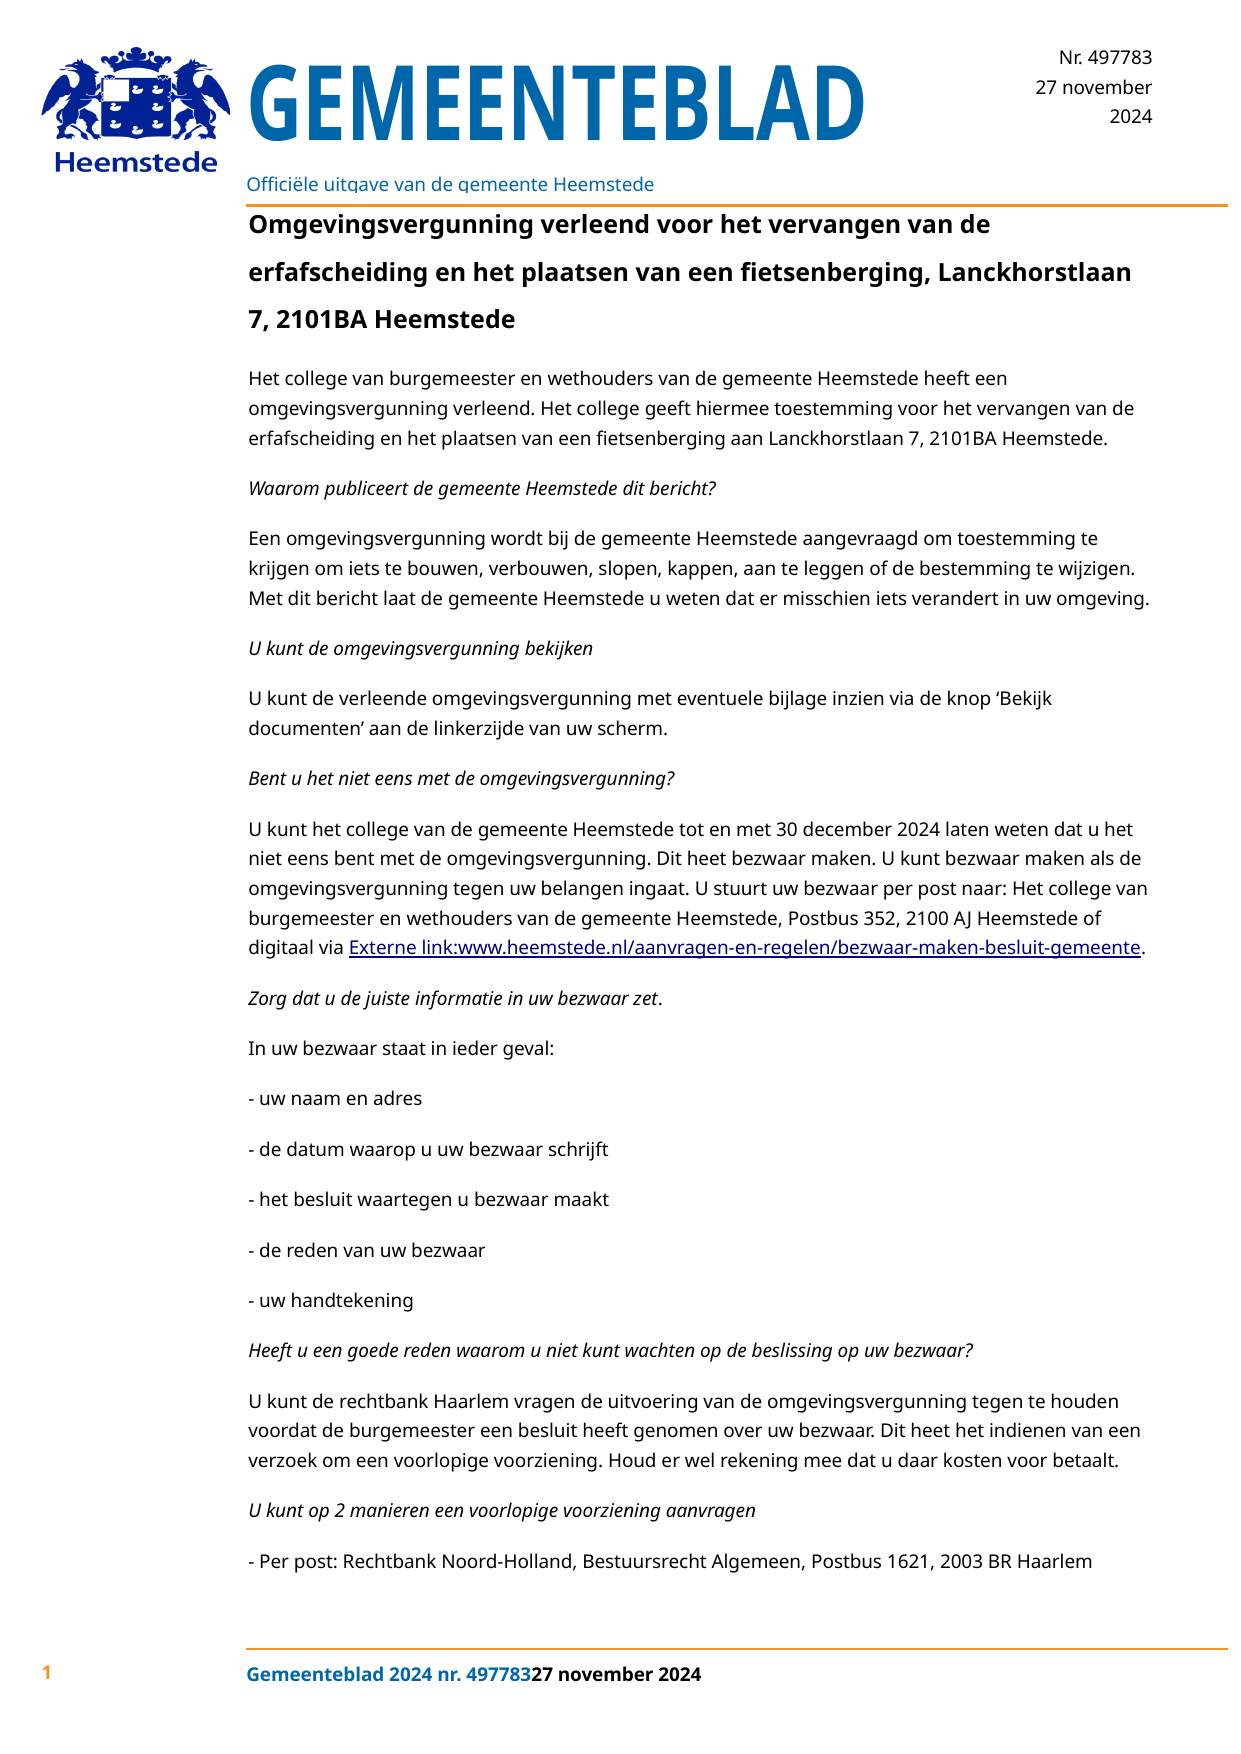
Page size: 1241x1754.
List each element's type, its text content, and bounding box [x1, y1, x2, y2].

text Waarom publiceert de gemeente Heemstede dit bericht? [248, 475, 1152, 501]
text U kunt de rechtbank Haarlem vragen de uitvoering van de omgevingsvergunning tegen te houden voordat de burgemeester een besluit heeft genomen over uw bezwaar. Dit heet het indienen van een verzoek om een voorlopige voorziening. Houd er wel rekening mee dat u daar kosten voor betaalt. [248, 1388, 1152, 1473]
text - Per post: Rechtbank Noord-Holland, Bestuursrecht Algemeen, Postbus 1621, 2003 BR Haarlem [248, 1548, 1152, 1574]
text - uw handtekening [248, 1287, 1152, 1313]
text Omgevingsvergunning verleend voor het vervangen van de erfafscheiding en het plaatsen van een fietsenberging, Lanckhorstlaan 7, 2101BA Heemstede [248, 207, 1152, 336]
text U kunt de omgevingsvergunning bekijken [248, 635, 1152, 661]
text U kunt op 2 manieren een voorlopige voorziening aanvragen [248, 1498, 1152, 1523]
text Zorg dat u de juiste informatie in uw bezwaar zet. [248, 985, 1152, 1010]
picture [41, 47, 231, 172]
text - het besluit waartegen u bezwaar maakt [248, 1186, 1152, 1212]
text Een omgevingsvergunning wordt bij de gemeente Heemstede aangevraagd om toestemming te krijgen om iets te bouwen, verbouwen, slopen, kappen, aan te leggen of de bestemming te wijzigen. Met dit bericht laat de gemeente Heemstede u weten dat er misschien iets verandert in uw omgeving. [248, 526, 1152, 610]
text - de reden van uw bezwaar [248, 1237, 1152, 1262]
text - de datum waarop u uw bezwaar schrijft [248, 1136, 1152, 1162]
text In uw bezwaar staat in ieder geval: [248, 1035, 1152, 1061]
text Heeft u een goede reden waarom u niet kunt wachten op de beslissing op uw bezwaar? [248, 1338, 1152, 1363]
text U kunt de verleende omgevingsvergunning met eventuele bijlage inzien via de knop ‘Bekijk documenten’ aan de linkerzijde van uw scherm. [248, 686, 1152, 741]
text Het college van burgemeester en wethouders van de gemeente Heemstede heeft een omgevingsvergunning verleend. Het college geeft hiermee toestemming voor het vervangen van de erfafscheiding en het plaatsen van een fietsenberging aan Lanckhorstlaan 7, 2101BA Heemstede. [248, 366, 1152, 450]
text - uw naam en adres [248, 1086, 1152, 1111]
text U kunt het college van de gemeente Heemstede tot en met 30 december 2024 laten weten dat u het niet eens bent met de omgevingsvergunning. Dit heet bezwaar maken. U kunt bezwaar maken als de omgevingsvergunning tegen uw belangen ingaat. U stuurt uw bezwaar per post naar: Het college van burgemeester en wethouders van de gemeente Heemstede, Postbus 352, 2100 AJ Heemstede of digitaal via Externe link:www.heemstede.nl/aanvragen-en-regelen/bezwaar-maken-besluit-gemeente. [248, 816, 1152, 960]
text Bent u het niet eens met de omgevingsvergunning? [248, 766, 1152, 791]
